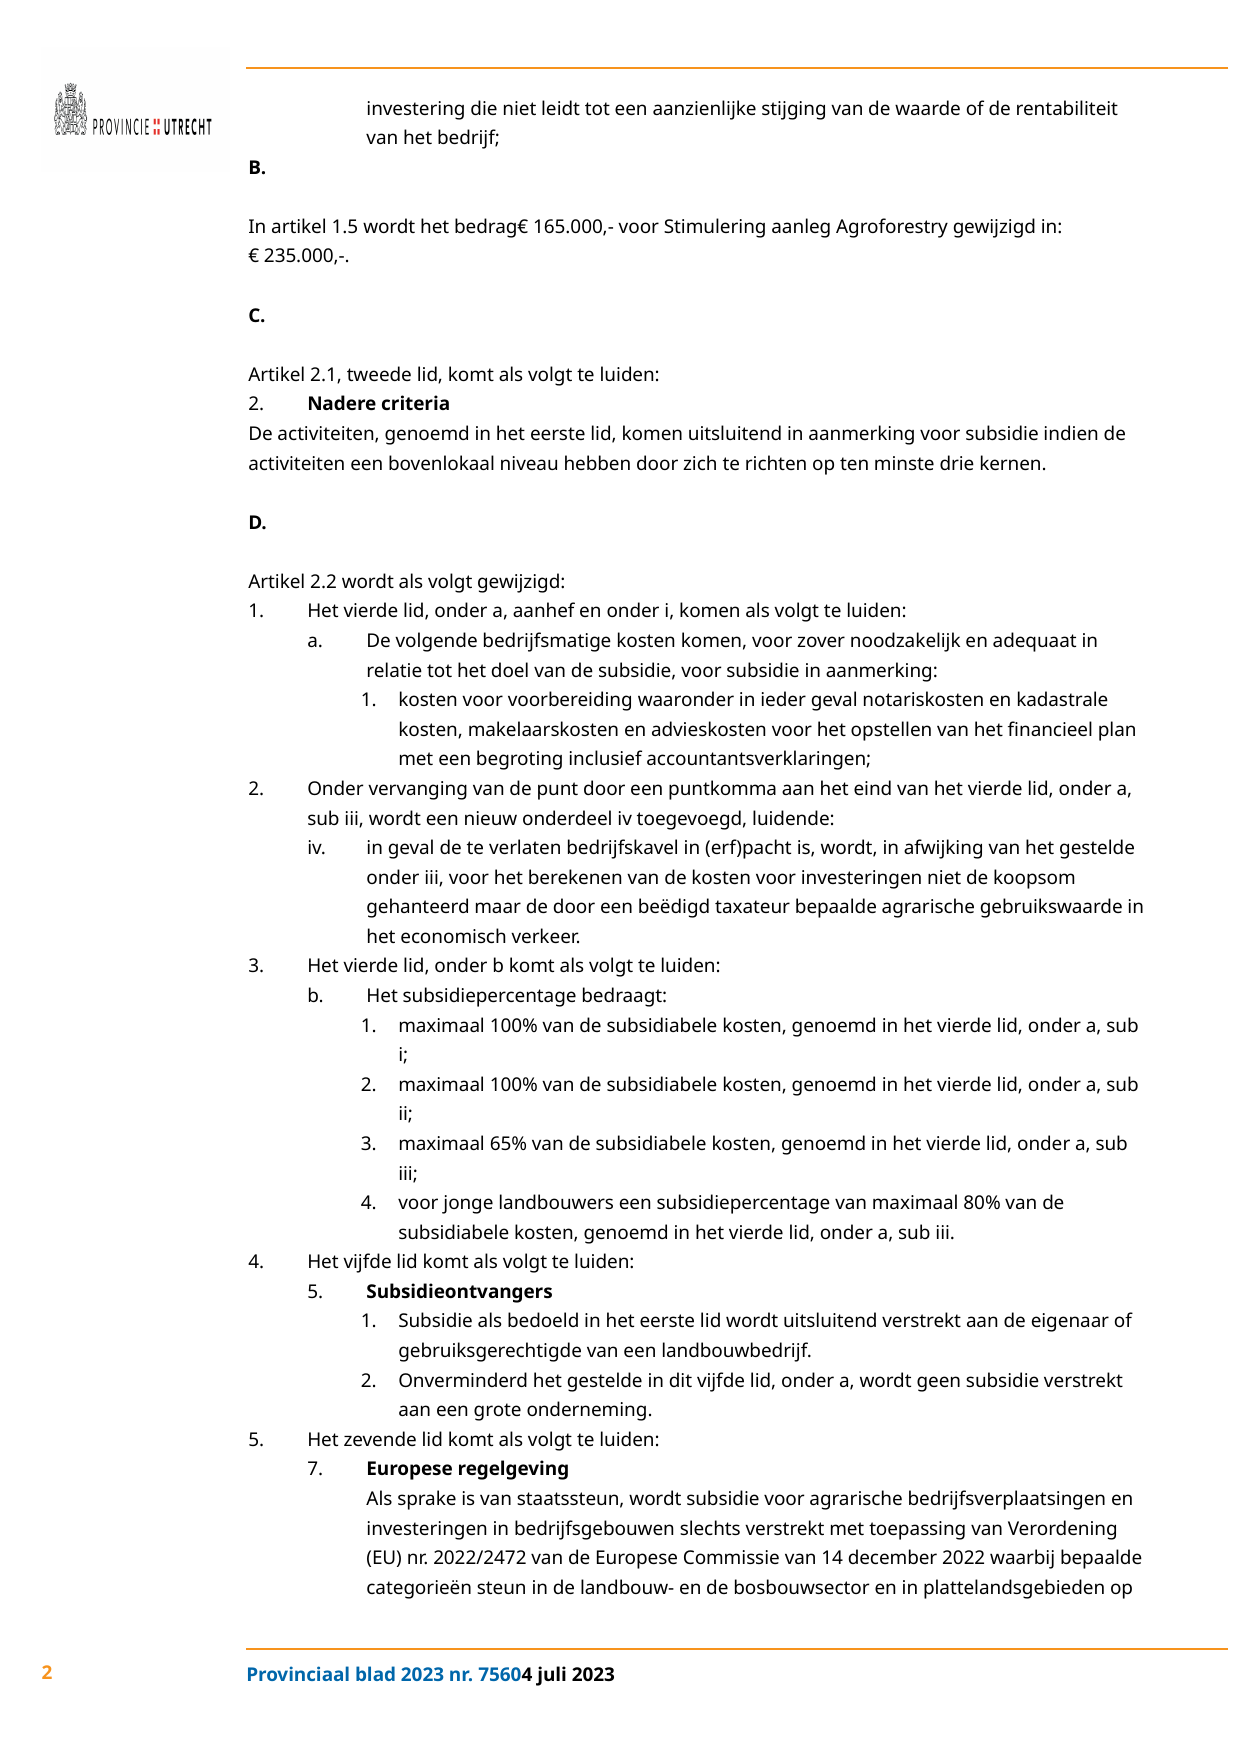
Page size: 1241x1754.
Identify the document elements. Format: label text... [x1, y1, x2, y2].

list maximaal 100% van de subsidiabele kosten, genoemd in het vierde lid, onder a, sub ii; [361, 1071, 1152, 1126]
list Het vierde lid, onder a, aanhef en onder i, komen als volgt te luiden: [248, 598, 1152, 623]
list De volgende bedrijfsmatige kosten komen, voor zover noodzakelijk en adequaat in relatie tot het doel van de subsidie, voor subsidie in aanmerking: [307, 627, 1152, 683]
list Subsidieontvangers [307, 1278, 1152, 1304]
text Artikel 2.1, tweede lid, komt als volgt te luiden: [248, 361, 1152, 387]
list Nadere criteria [248, 391, 1152, 416]
text B. [248, 154, 1152, 180]
list in geval de te verlaten bedrijfskavel in (erf)pacht is, wordt, in afwijking van het gestelde onder iii, voor het berekenen van de kosten voor investeringen niet de koopsom gehanteerd maar de door een beëdigd taxateur bepaalde agrarische gebruikswaarde in het economisch verkeer. [307, 834, 1152, 949]
list Subsidie als bedoeld in het eerste lid wordt uitsluitend verstrekt aan de eigenaar of gebruiksgerechtigde van een landbouwbedrijf. [361, 1308, 1152, 1363]
text In artikel 1.5 wordt het bedrag€ 165.000,- voor Stimulering aanleg Agroforestry gewijzigd in: [248, 213, 1152, 239]
list maximaal 65% van de subsidiabele kosten, genoemd in het vierde lid, onder a, sub iii; [361, 1130, 1152, 1186]
list Als sprake is van staatssteun, wordt subsidie voor agrarische bedrijfsverplaatsingen en investeringen in bedrijfsgebouwen slechts verstrekt met toepassing van Verordening (EU) nr. 2022/2472 van de Europese Commissie van 14 december 2022 waarbij bepaalde categorieën steun in de landbouw- en de bosbouwsector en in plattelandsgebieden op [307, 1485, 1152, 1600]
picture [41, 47, 231, 172]
text € 235.000,-. [248, 243, 1152, 268]
list Onder vervanging van de punt door een puntkomma aan het eind van het vierde lid, onder a, sub iii, wordt een nieuw onderdeel iv toegevoegd, luidende: [248, 775, 1152, 831]
list Europese regelgeving [307, 1456, 1152, 1481]
list Het zevende lid komt als volgt te luiden: [248, 1426, 1152, 1452]
list Het vierde lid, onder b komt als volgt te luiden: [248, 953, 1152, 978]
list Het subsidiepercentage bedraagt: [307, 982, 1152, 1008]
text De activiteiten, genoemd in het eerste lid, komen uitsluitend in aanmerking voor subsidie indien de activiteiten een bovenlokaal niveau hebben door zich te richten op ten minste drie kernen. [248, 420, 1152, 476]
list investering die niet leidt tot een aanzienlijke stijging van de waarde of de rentabiliteit van het bedrijf; [307, 95, 1152, 150]
list kosten voor voorbereiding waaronder in ieder geval notariskosten en kadastrale kosten, makelaarskosten en advieskosten voor het opstellen van het financieel plan met een begroting inclusief accountantsverklaringen; [361, 686, 1152, 771]
text D. [248, 509, 1152, 535]
list Onverminderd het gestelde in dit vijfde lid, onder a, wordt geen subsidie verstrekt aan een grote onderneming. [361, 1367, 1152, 1422]
text C. [248, 302, 1152, 328]
list Het vijfde lid komt als volgt te luiden: [248, 1248, 1152, 1274]
text Artikel 2.2 wordt als volgt gewijzigd: [248, 568, 1152, 594]
list maximaal 100% van de subsidiabele kosten, genoemd in het vierde lid, onder a, sub i; [361, 1012, 1152, 1067]
list voor jonge landbouwers een subsidiepercentage van maximaal 80% van de subsidiabele kosten, genoemd in het vierde lid, onder a, sub iii. [361, 1189, 1152, 1245]
